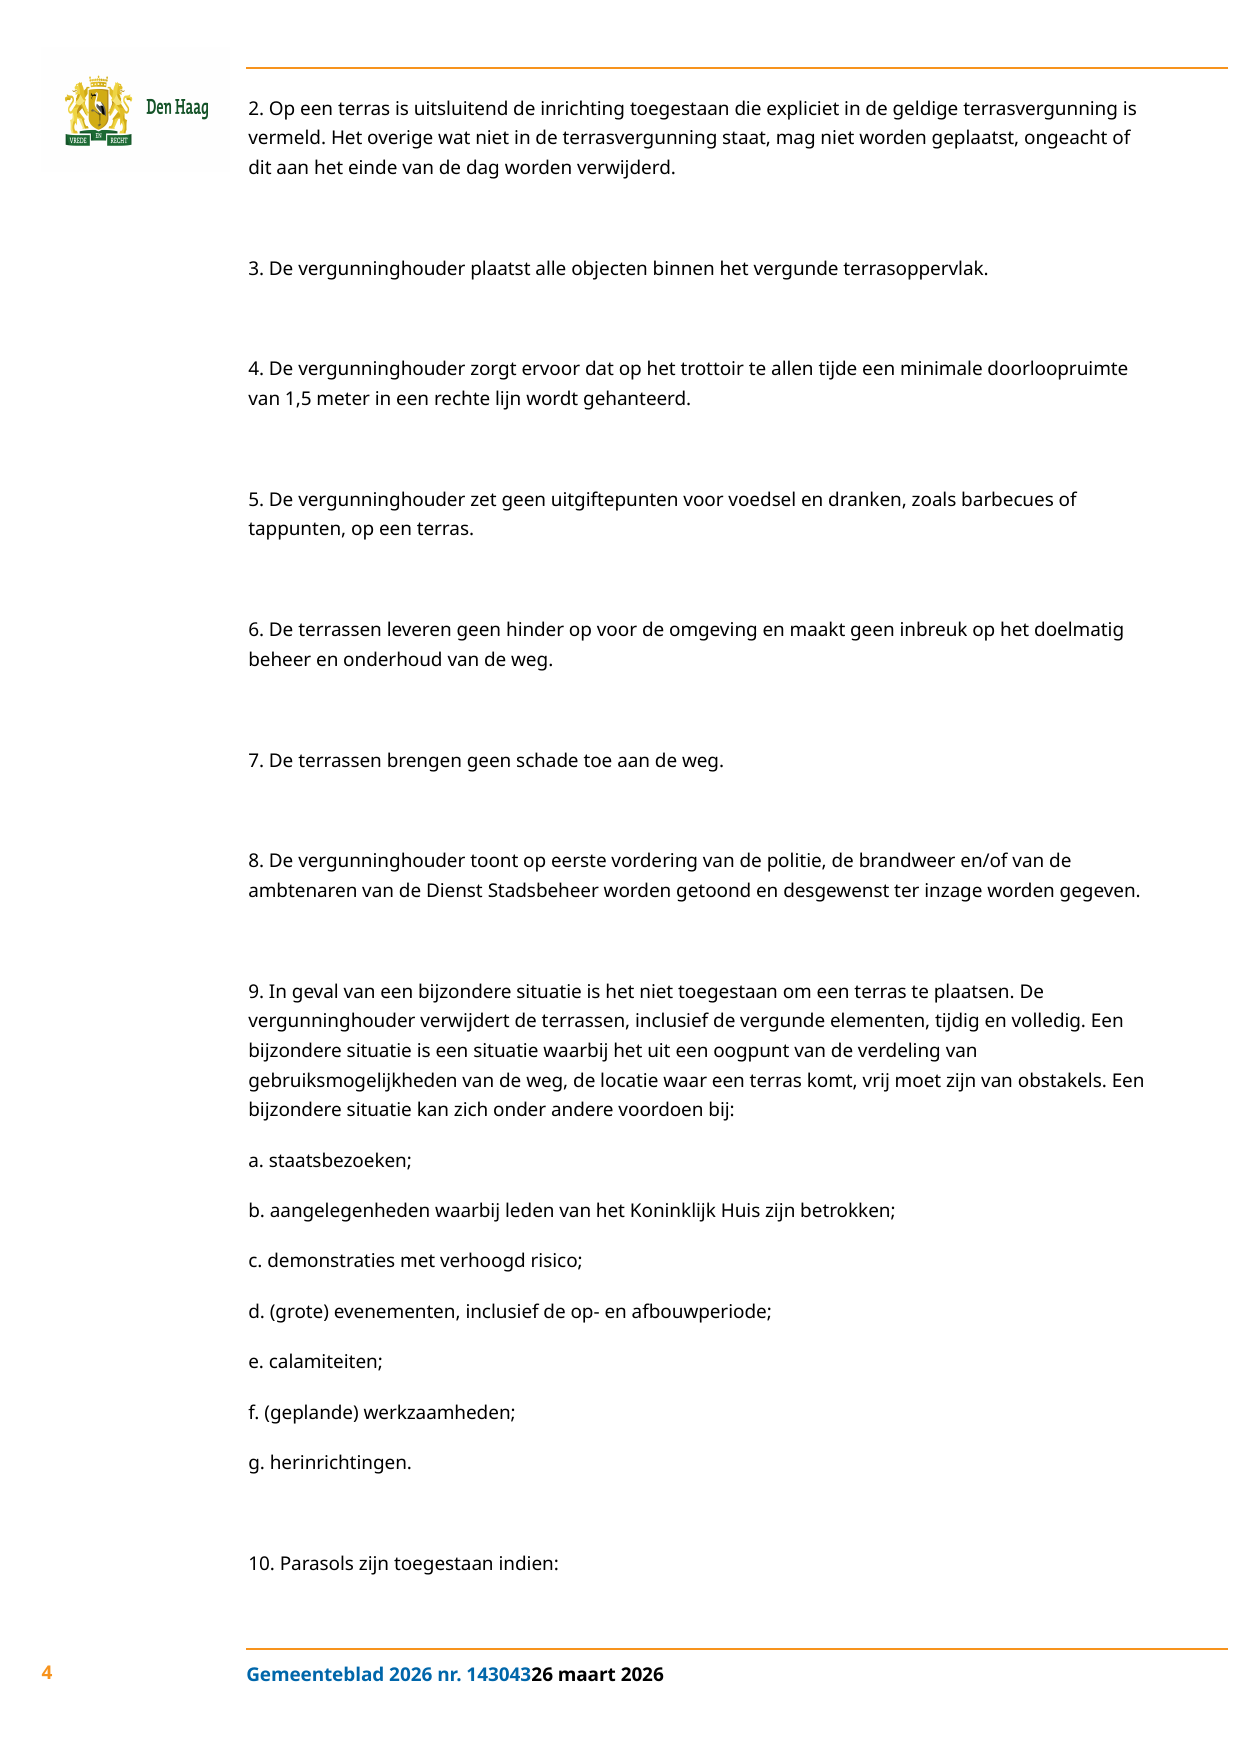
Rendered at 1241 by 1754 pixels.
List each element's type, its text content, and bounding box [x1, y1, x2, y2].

text 6. De terrassen leveren geen hinder op voor de omgeving en maakt geen inbreuk op het doelmatig beheer en onderhoud van de weg. [248, 616, 1152, 672]
text c. demonstraties met verhoogd risico; [248, 1248, 1152, 1273]
text d. (grote) evenementen, inclusief de op- en afbouwperiode; [248, 1298, 1152, 1324]
picture [41, 47, 231, 172]
text 3. De vergunninghouder plaatst alle objecten binnen het vergunde terrasoppervlak. [248, 255, 1152, 281]
text g. herinrichtingen. [248, 1449, 1152, 1475]
text 7. De terrassen brengen geen schade toe aan de weg. [248, 747, 1152, 773]
text 5. De vergunninghouder zet geen uitgiftepunten voor voedsel en dranken, zoals barbecues of tappunten, op een terras. [248, 486, 1152, 541]
text 4. De vergunninghouder zorgt ervoor dat op het trottoir te allen tijde een minimale doorloopruimte van 1,5 meter in een rechte lijn wordt gehanteerd. [248, 356, 1152, 411]
text a. staatsbezoeken; [248, 1147, 1152, 1173]
text 10. Parasols zijn toegestaan indien: [248, 1550, 1152, 1576]
text 8. De vergunninghouder toont op eerste vordering van de politie, de brandweer en/of van de ambtenaren van de Dienst Stadsbeheer worden getoond en desgewenst ter inzage worden gegeven. [248, 848, 1152, 903]
text 9. In geval van een bijzondere situatie is het niet toegestaan om een terras te plaatsen. De vergunninghouder verwijdert de terrassen, inclusief de vergunde elementen, tijdig en volledig. Een bijzondere situatie is een situatie waarbij het uit een oogpunt van de verdeling van gebruiksmogelijkheden van de weg, de locatie waar een terras komt, vrij moet zijn van obstakels. Een bijzondere situatie kan zich onder andere voordoen bij: [248, 978, 1152, 1122]
text 2. Op een terras is uitsluitend de inrichting toegestaan die expliciet in de geldige terrasvergunning is vermeld. Het overige wat niet in de terrasvergunning staat, mag niet worden geplaatst, ongeacht of dit aan het einde van de dag worden verwijderd. [248, 95, 1152, 180]
text b. aangelegenheden waarbij leden van het Koninklijk Huis zijn betrokken; [248, 1197, 1152, 1223]
text f. (geplande) werkzaamheden; [248, 1399, 1152, 1425]
text e. calamiteiten; [248, 1348, 1152, 1374]
